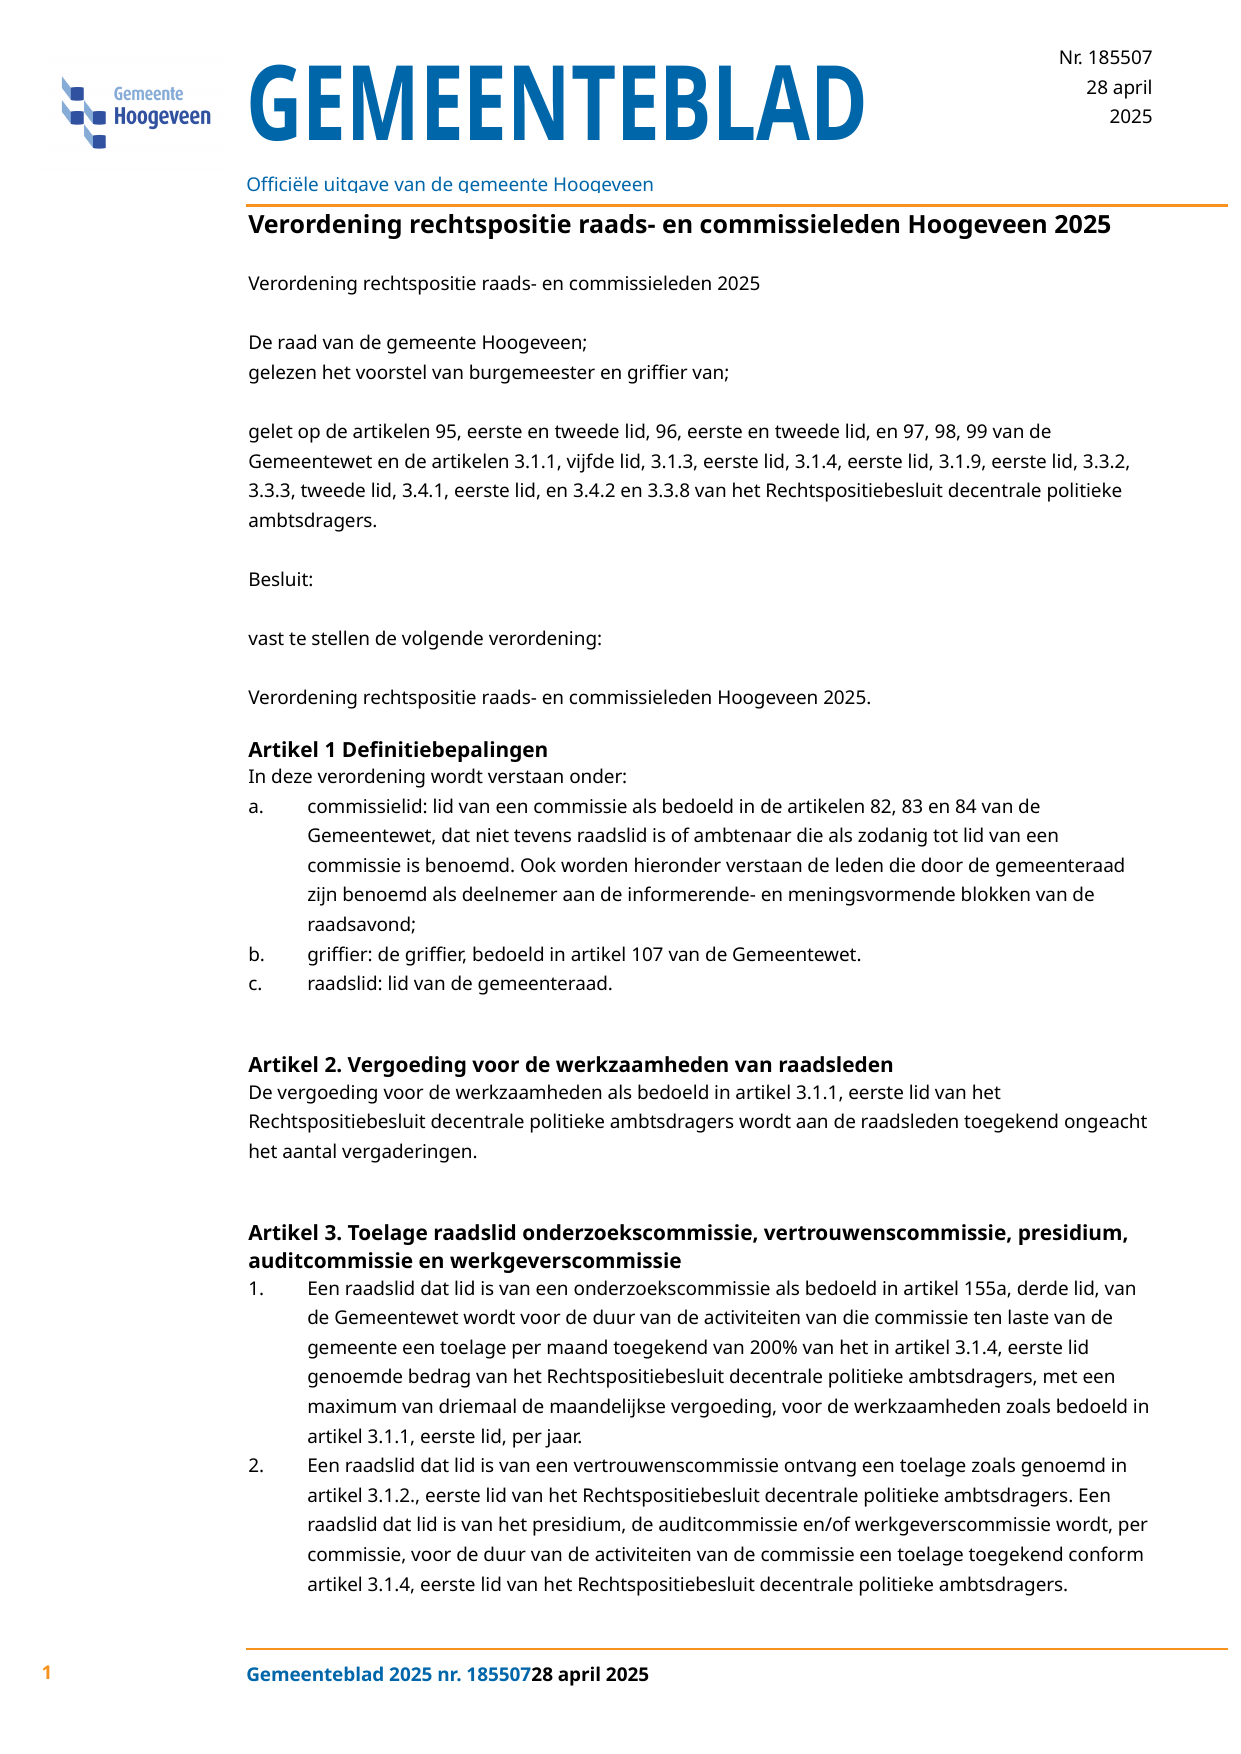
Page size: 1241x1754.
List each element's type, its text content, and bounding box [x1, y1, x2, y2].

text De raad van de gemeente Hoogeveen; [248, 329, 1152, 355]
text Artikel 3. Toelage raadslid onderzoekscommissie, vertrouwenscommissie, presidium, auditcommissie en werkgeverscommissie [248, 1218, 1152, 1275]
list Een raadslid dat lid is van een vertrouwenscommissie ontvang een toelage zoals genoemd in artikel 3.1.2., eerste lid van het Rechtspositiebesluit decentrale politieke ambtsdragers. Een raadslid dat lid is van het presidium, de auditcommissie en/of werkgeverscommissie wordt, per commissie, voor de duur van de activiteiten van de commissie een toelage toegekend conform artikel 3.1.4, eerste lid van het Rechtspositiebesluit decentrale politieke ambtsdragers. [248, 1452, 1152, 1596]
text Verordening rechtspositie raads- en commissieleden 2025 [248, 270, 1152, 296]
list Een raadslid dat lid is van een onderzoekscommissie als bedoeld in artikel 155a, derde lid, van de Gemeentewet wordt voor de duur van de activiteiten van die commissie ten laste van de gemeente een toelage per maand toegekend van 200% van het in artikel 3.1.4, eerste lid genoemde bedrag van het Rechtspositiebesluit decentrale politieke ambtsdragers, met een maximum van driemaal de maandelijkse vergoeding, voor de werkzaamheden zoals bedoeld in artikel 3.1.1, eerste lid, per jaar. [248, 1275, 1152, 1448]
text gelet op de artikelen 95, eerste en tweede lid, 96, eerste en tweede lid, en 97, 98, 99 van de Gemeentewet en de artikelen 3.1.1, vijfde lid, 3.1.3, eerste lid, 3.1.4, eerste lid, 3.1.9, eerste lid, 3.3.2, 3.3.3, tweede lid, 3.4.1, eerste lid, en 3.4.2 en 3.3.8 van het Rechtspositiebesluit decentrale politieke ambtsdragers. [248, 418, 1152, 533]
list raadslid: lid van de gemeenteraad. [248, 970, 1152, 996]
text In deze verordening wordt verstaan onder: [248, 763, 1152, 789]
text Verordening rechtspositie raads- en commissieleden Hoogeveen 2025. [248, 684, 1152, 710]
text Artikel 2. Vergoeding voor de werkzaamheden van raadsleden [248, 1050, 1152, 1079]
text gelezen het voorstel van burgemeester en griffier van; [248, 359, 1152, 385]
text Artikel 1 Definitiebepalingen [248, 735, 1152, 763]
text Verordening rechtspositie raads- en commissieleden Hoogeveen 2025 [248, 207, 1152, 241]
list griffier: de griffier, bedoeld in artikel 107 van de Gemeentewet. [248, 941, 1152, 967]
list commissielid: lid van een commissie als bedoeld in de artikelen 82, 83 en 84 van de Gemeentewet, dat niet tevens raadslid is of ambtenaar die als zodanig tot lid van een commissie is benoemd. Ook worden hieronder verstaan de leden die door de gemeenteraad zijn benoemd als deelnemer aan de informerende- en meningsvormende blokken van de raadsavond; [248, 793, 1152, 937]
text Besluit: [248, 566, 1152, 592]
picture [41, 47, 231, 172]
text De vergoeding voor de werkzaamheden als bedoeld in artikel 3.1.1, eerste lid van het Rechtspositiebesluit decentrale politieke ambtsdragers wordt aan de raadsleden toegekend ongeacht het aantal vergaderingen. [248, 1079, 1152, 1164]
text vast te stellen de volgende verordening: [248, 625, 1152, 651]
